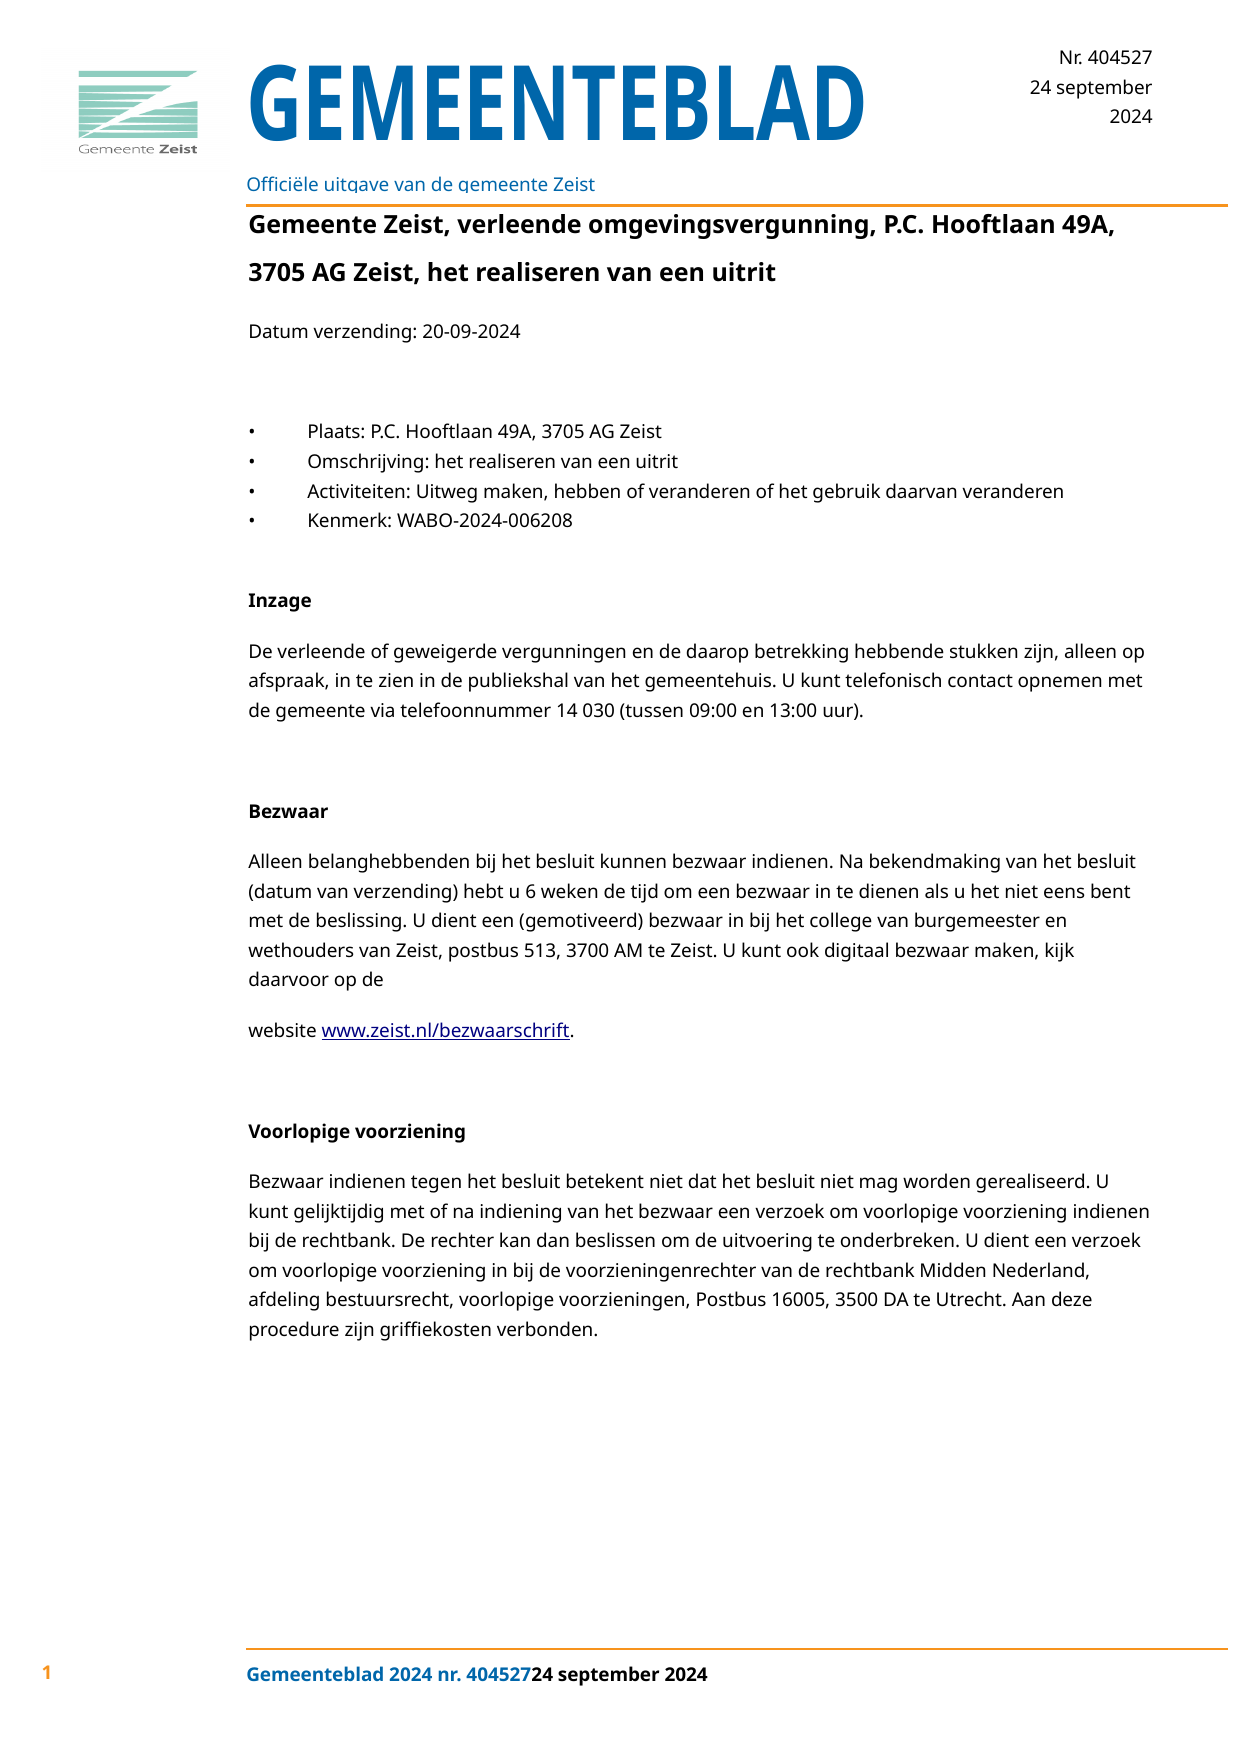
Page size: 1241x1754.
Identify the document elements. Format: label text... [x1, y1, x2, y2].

list Activiteiten: Uitweg maken, hebben of veranderen of het gebruik daarvan veranderen [248, 478, 1152, 504]
text Datum verzending: 20-09-2024 [248, 318, 1152, 344]
text Inzage [248, 587, 1152, 613]
text Bezwaar [248, 798, 1152, 824]
list Plaats: P.C. Hooftlaan 49A, 3705 AG Zeist [248, 419, 1152, 444]
text Alleen belanghebbenden bij het besluit kunnen bezwaar indienen. Na bekendmaking van het besluit (datum van verzending) hebt u 6 weken de tijd om een bezwaar in te dienen als u het niet eens bent met de beslissing. U dient een (gemotiveerd) bezwaar in bij het college van burgemeester en wethouders van Zeist, postbus 513, 3700 AM te Zeist. U kunt ook digitaal bezwaar maken, kijk daarvoor op de [248, 848, 1152, 992]
text website www.zeist.nl/bezwaarschrift. [248, 1017, 1152, 1043]
text De verleende of geweigerde vergunningen en de daarop betrekking hebbende stukken zijn, alleen op afspraak, in te zien in de publiekshal van het gemeentehuis. U kunt telefonisch contact opnemen met de gemeente via telefoonnummer 14 030 (tussen 09:00 en 13:00 uur). [248, 638, 1152, 723]
list Omschrijving: het realiseren van een uitrit [248, 448, 1152, 474]
picture [41, 47, 231, 172]
text Bezwaar indienen tegen het besluit betekent niet dat het besluit niet mag worden gerealiseerd. U kunt gelijktijdig met of na indiening van het bezwaar een verzoek om voorlopige voorziening indienen bij de rechtbank. De rechter kan dan beslissen om de uitvoering te onderbreken. U dient een verzoek om voorlopige voorziening in bij de voorzieningenrechter van de rechtbank Midden Nederland, afdeling bestuursrecht, voorlopige voorzieningen, Postbus 16005, 3500 DA te Utrecht. Aan deze procedure zijn griffiekosten verbonden. [248, 1168, 1152, 1342]
text Voorlopige voorziening [248, 1118, 1152, 1144]
list Kenmerk: WABO-2024-006208 [248, 507, 1152, 533]
text Gemeente Zeist, verleende omgevingsvergunning, P.C. Hooftlaan 49A, 3705 AG Zeist, het realiseren van een uitrit [248, 207, 1152, 288]
